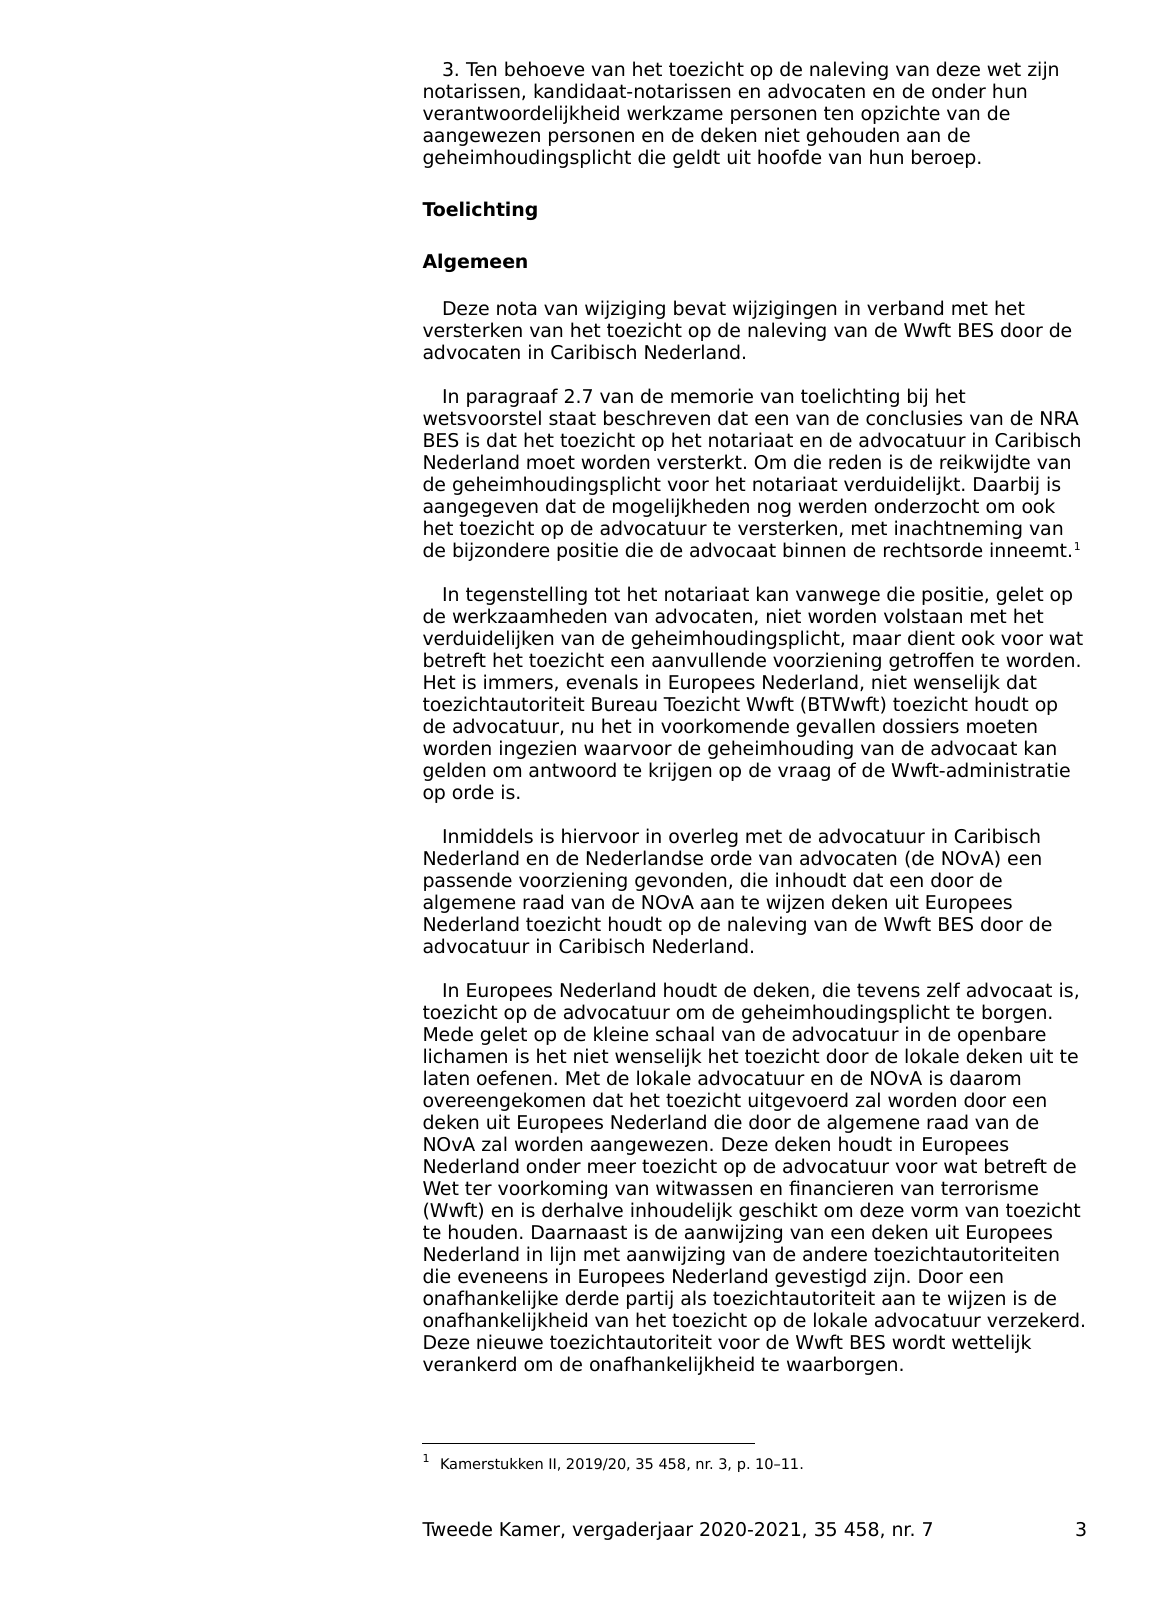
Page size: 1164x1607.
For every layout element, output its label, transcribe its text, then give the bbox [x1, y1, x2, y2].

subtitle Algemeen [422, 251, 1087, 273]
text In tegenstelling tot het notariaat kan vanwege die positie, gelet op de werkzaamheden van advocaten, niet worden volstaan met het verduidelijken van de geheimhoudingsplicht, maar dient ook voor wat betreft het toezicht een aanvullende voorziening getroffen te worden. Het is immers, evenals in Europees Nederland, niet wenselijk dat toezichtautoriteit Bureau Toezicht Wwft (BTWwft) toezicht houdt op de advocatuur, nu het in voorkomende gevallen dossiers moeten worden ingezien waarvoor de geheimhouding van de advocaat kan gelden om antwoord te krijgen op de vraag of de Wwft-administratie op orde is. [422, 584, 1087, 804]
text In paragraaf 2.7 van de memorie van toelichting bij het wetsvoorstel staat beschreven dat een van de conclusies van de NRA BES is dat het toezicht op het notariaat en de advocatuur in Caribisch Nederland moet worden versterkt. Om die reden is de reikwijdte van de geheimhoudingsplicht voor het notariaat verduidelijkt. Daarbij is aangegeven dat de mogelijkheden nog werden onderzocht om ook het toezicht op de advocatuur te versterken, met inachtneming van de bijzondere positie die de advocaat binnen de rechtsorde inneemt. [422, 386, 1087, 562]
text Kamerstukken II, 2019/20, 35 458, nr. 3, p. 10–11. [422, 1452, 1087, 1474]
text Deze nota van wijziging bevat wijzigingen in verband met het versterken van het toezicht op de naleving van de Wwft BES door de advocaten in Caribisch Nederland. [422, 298, 1087, 364]
subtitle Toelichting [422, 199, 1087, 221]
text 3. Ten behoeve van het toezicht op de naleving van deze wet zijn notarissen, kandidaat-notarissen en advocaten en de onder hun verantwoordelijkheid werkzame personen ten opzichte van de aangewezen personen en de deken niet gehouden aan de geheimhoudingsplicht die geldt uit hoofde van hun beroep. [422, 59, 1087, 169]
text In Europees Nederland houdt de deken, die tevens zelf advocaat is, toezicht op de advocatuur om de geheimhoudingsplicht te borgen. Mede gelet op de kleine schaal van de advocatuur in de openbare lichamen is het niet wenselijk het toezicht door de lokale deken uit te laten oefenen. Met de lokale advocatuur en de NOvA is daarom overeengekomen dat het toezicht uitgevoerd zal worden door een deken uit Europees Nederland die door de algemene raad van de NOvA zal worden aangewezen. Deze deken houdt in Europees Nederland onder meer toezicht op de advocatuur voor wat betreft de Wet ter voorkoming van witwassen en financieren van terrorisme (Wwft) en is derhalve inhoudelijk geschikt om deze vorm van toezicht te houden. Daarnaast is de aanwijzing van een deken uit Europees Nederland in lijn met aanwijzing van de andere toezichtautoriteiten die eveneens in Europees Nederland gevestigd zijn. Door een onafhankelijke derde partij als toezichtautoriteit aan te wijzen is de onafhankelijkheid van het toezicht op de lokale advocatuur verzekerd. Deze nieuwe toezichtautoriteit voor de Wwft BES wordt wettelijk verankerd om de onafhankelijkheid te waarborgen. [422, 980, 1087, 1376]
text Inmiddels is hiervoor in overleg met de advocatuur in Caribisch Nederland en de Nederlandse orde van advocaten (de NOvA) een passende voorziening gevonden, die inhoudt dat een door de algemene raad van de NOvA aan te wijzen deken uit Europees Nederland toezicht houdt op de naleving van de Wwft BES door de advocatuur in Caribisch Nederland. [422, 826, 1087, 958]
